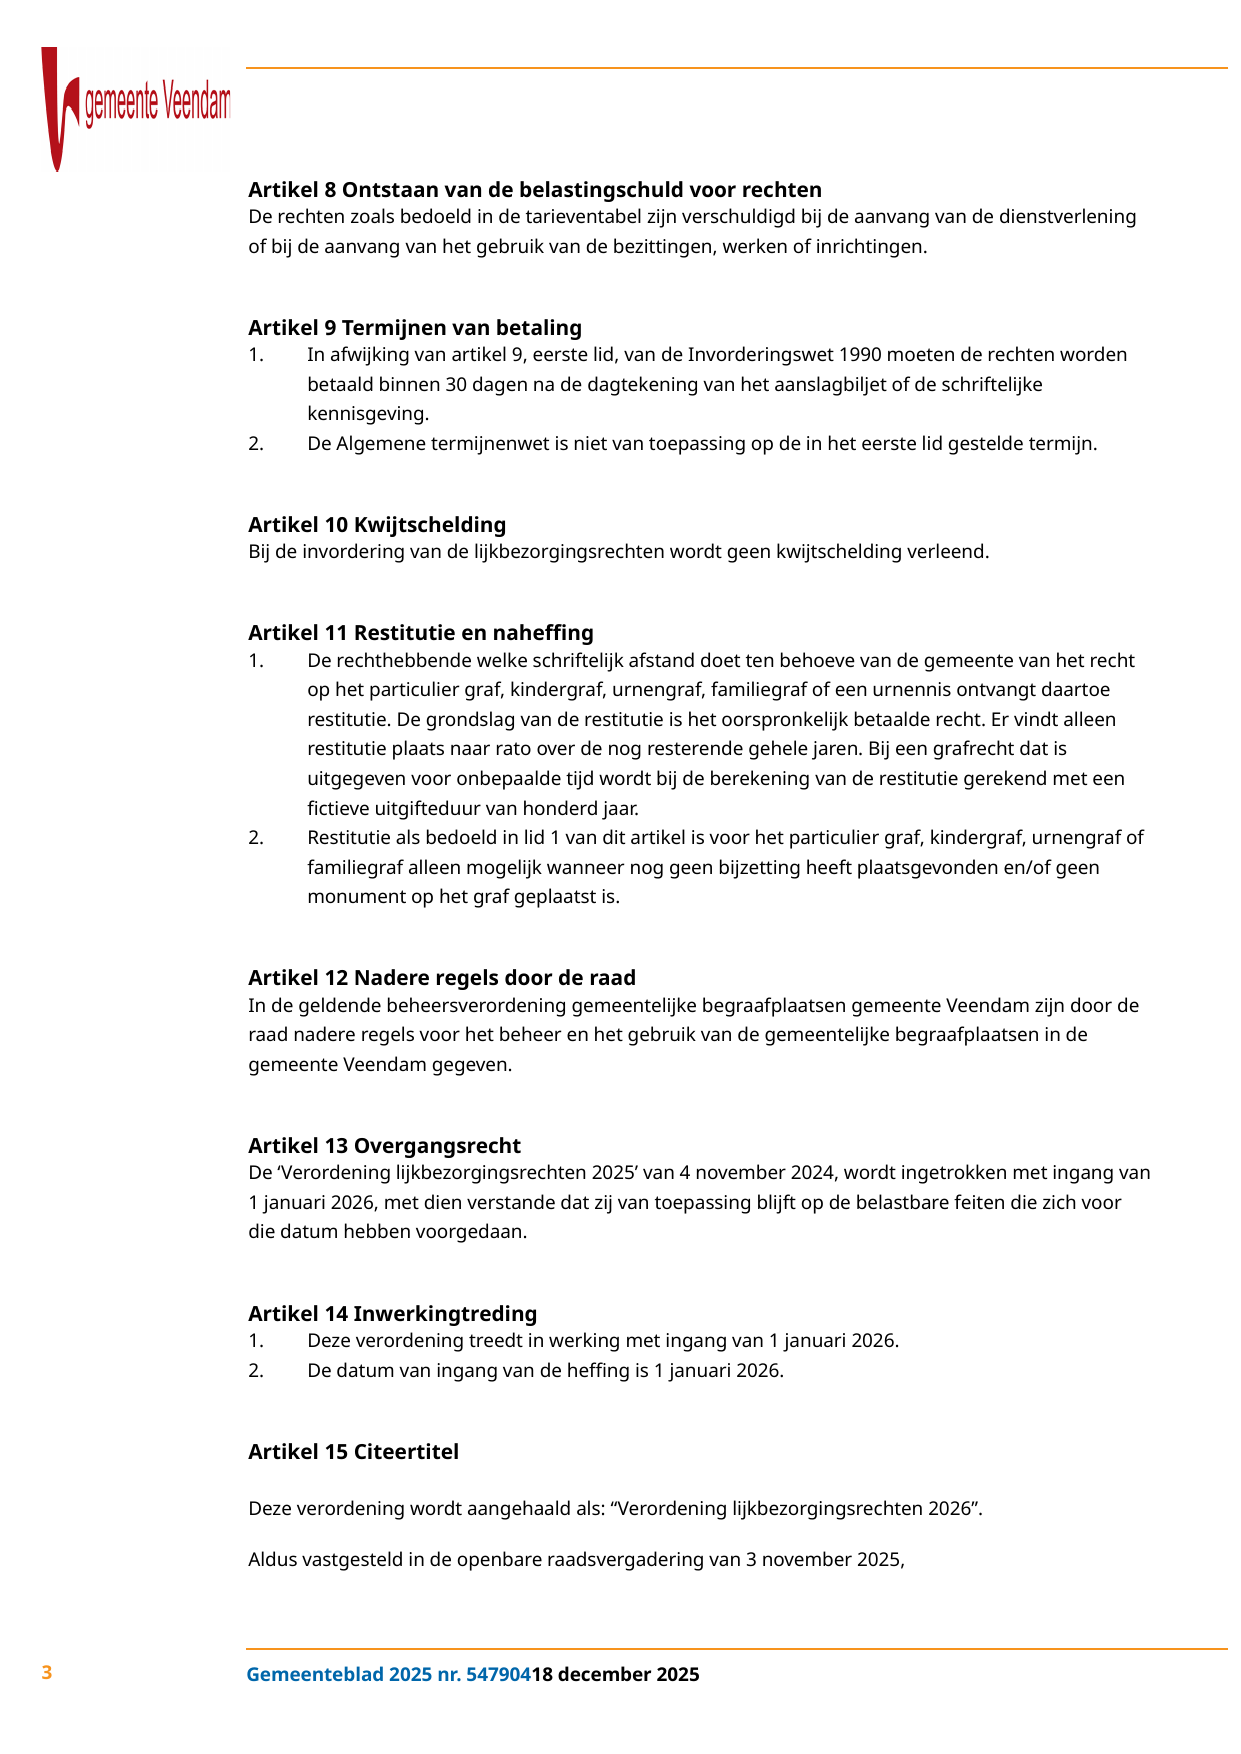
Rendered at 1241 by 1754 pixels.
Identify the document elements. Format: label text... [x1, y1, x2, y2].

text Artikel 10 Kwijtschelding [248, 510, 1152, 538]
list Deze verordening treedt in werking met ingang van 1 januari 2026. [248, 1327, 1152, 1353]
text De rechten zoals bedoeld in de tarieventabel zijn verschuldigd bij de aanvang van de dienstverlening of bij de aanvang van het gebruik van de bezittingen, werken of inrichtingen. [248, 203, 1152, 258]
list Restitutie als bedoeld in lid 1 van dit artikel is voor het particulier graf, kindergraf, urnengraf of familiegraf alleen mogelijk wanneer nog geen bijzetting heeft plaatsgevonden en/of geen monument op het graf geplaatst is. [248, 824, 1152, 909]
text Aldus vastgesteld in de openbare raadsvergadering van 3 november 2025, [248, 1546, 1152, 1572]
list In afwijking van artikel 9, eerste lid, van de Invorderingswet 1990 moeten de rechten worden betaald binnen 30 dagen na de dagtekening van het aanslagbiljet of de schriftelijke kennisgeving. [248, 341, 1152, 426]
text Artikel 12 Nadere regels door de raad [248, 963, 1152, 992]
text Bij de invordering van de lijkbezorgingsrechten wordt geen kwijtschelding verleend. [248, 538, 1152, 564]
text Artikel 13 Overgangsrecht [248, 1131, 1152, 1159]
picture [41, 47, 231, 172]
text Deze verordening wordt aangehaald als: “Verordening lijkbezorgingsrechten 2026”. [248, 1495, 1152, 1521]
text Artikel 11 Restitutie en naheffing [248, 618, 1152, 647]
text Artikel 14 Inwerkingtreding [248, 1299, 1152, 1327]
text De ‘Verordening lijkbezorgingsrechten 2025’ van 4 november 2024, wordt ingetrokken met ingang van 1 januari 2026, met dien verstande dat zij van toepassing blijft op de belastbare feiten die zich voor die datum hebben voorgedaan. [248, 1159, 1152, 1244]
list De rechthebbende welke schriftelijk afstand doet ten behoeve van de gemeente van het recht op het particulier graf, kindergraf, urnengraf, familiegraf of een urnennis ontvangt daartoe restitutie. De grondslag van de restitutie is het oorspronkelijk betaalde recht. Er vindt alleen restitutie plaats naar rato over de nog resterende gehele jaren. Bij een grafrecht dat is uitgegeven voor onbepaalde tijd wordt bij de berekening van de restitutie gerekend met een fictieve uitgifteduur van honderd jaar. [248, 647, 1152, 821]
text Artikel 8 Ontstaan van de belastingschuld voor rechten [248, 175, 1152, 203]
text Artikel 15 Citeertitel [248, 1437, 1152, 1465]
text Artikel 9 Termijnen van betaling [248, 313, 1152, 341]
list De datum van ingang van de heffing is 1 januari 2026. [248, 1357, 1152, 1382]
list De Algemene termijnenwet is niet van toepassing op de in het eerste lid gestelde termijn. [248, 430, 1152, 456]
text In de geldende beheersverordening gemeentelijke begraafplaatsen gemeente Veendam zijn door de raad nadere regels voor het beheer en het gebruik van de gemeentelijke begraafplaatsen in de gemeente Veendam gegeven. [248, 992, 1152, 1077]
